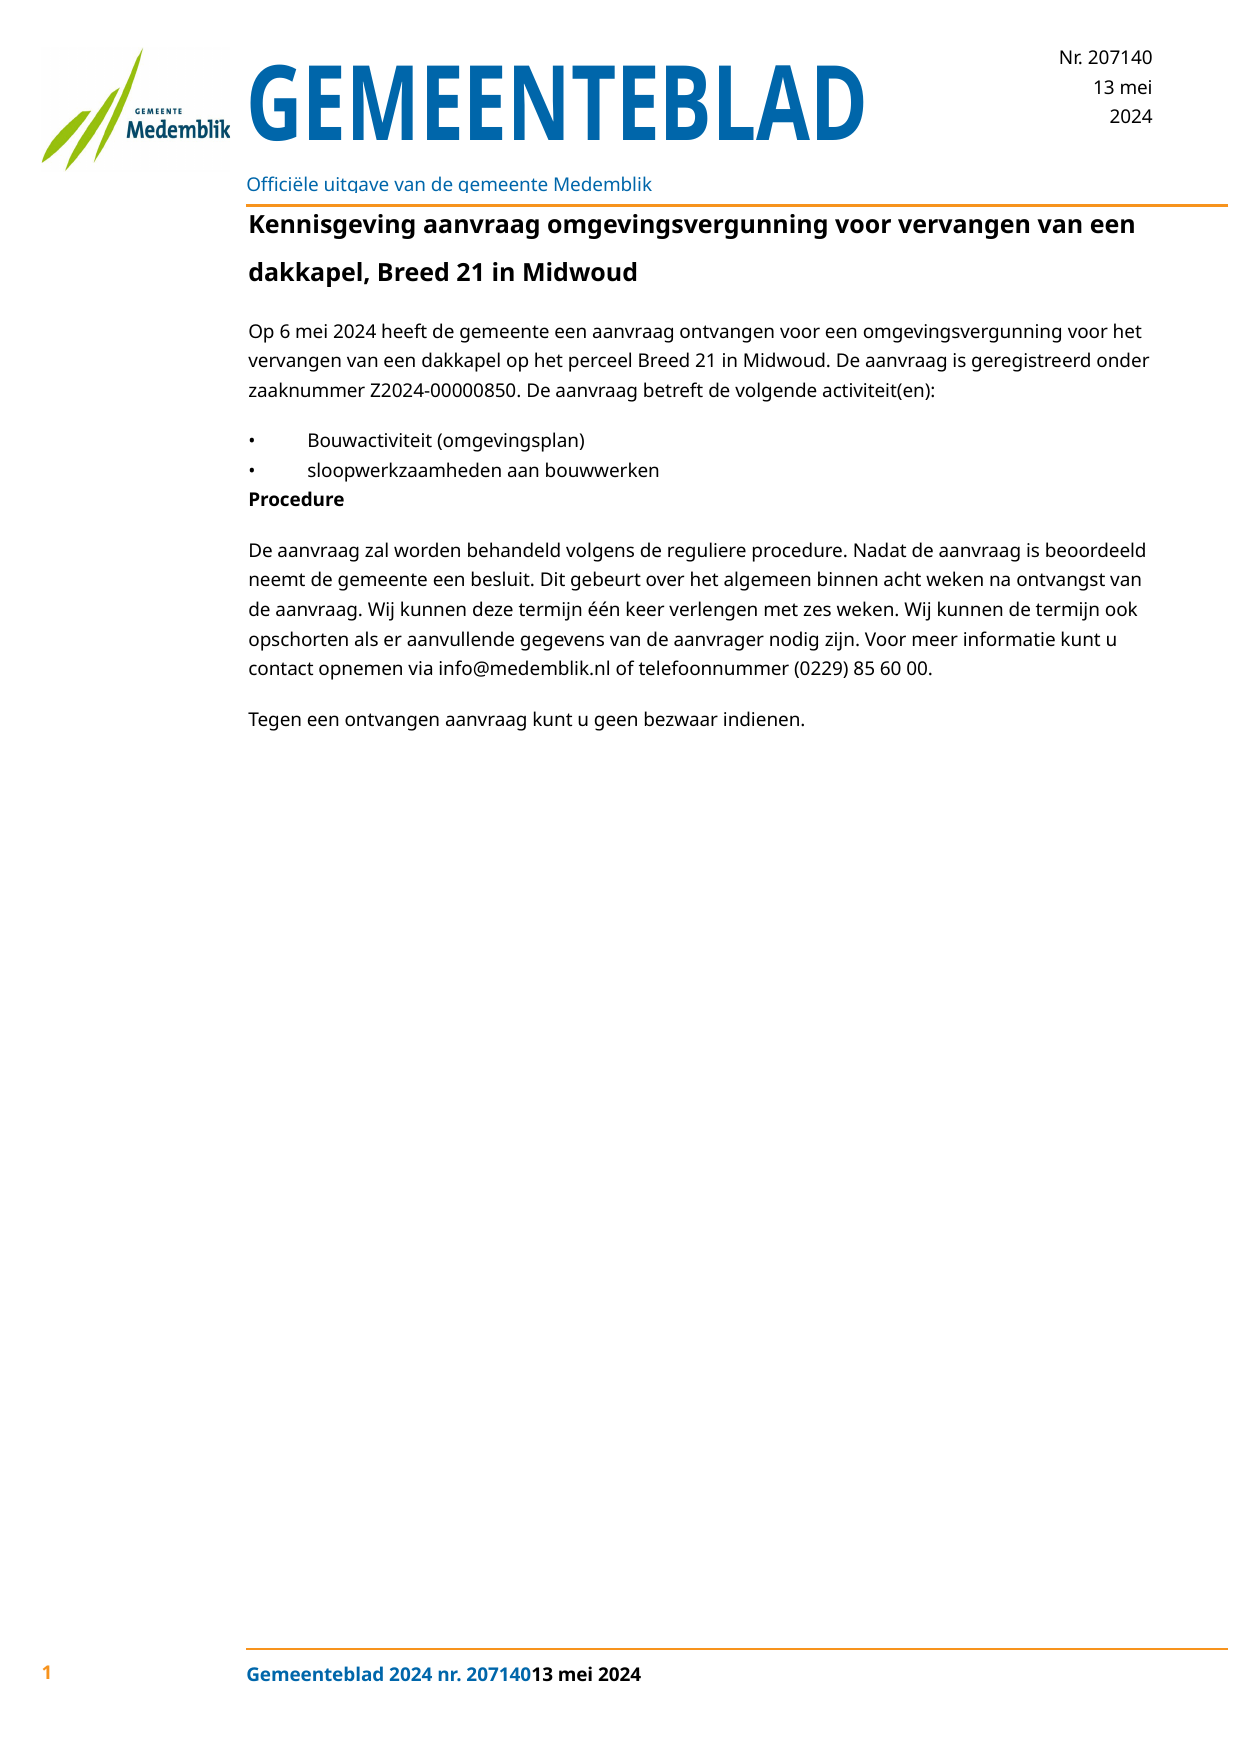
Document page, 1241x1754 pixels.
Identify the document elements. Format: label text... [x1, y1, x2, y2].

list sloopwerkzaamheden aan bouwwerken [248, 457, 1152, 483]
list Bouwactiviteit (omgevingsplan) [248, 427, 1152, 453]
text De aanvraag zal worden behandeld volgens de reguliere procedure. Nadat de aanvraag is beoordeeld neemt de gemeente een besluit. Dit gebeurt over het algemeen binnen acht weken na ontvangst van de aanvraag. Wij kunnen deze termijn één keer verlengen met zes weken. Wij kunnen de termijn ook opschorten als er aanvullende gegevens van de aanvrager nodig zijn. Voor meer informatie kunt u contact opnemen via info@medemblik.nl of telefoonnummer (0229) 85 60 00. [248, 537, 1152, 681]
picture [41, 47, 231, 172]
text Procedure [248, 487, 1152, 512]
text Kennisgeving aanvraag omgevingsvergunning voor vervangen van een dakkapel, Breed 21 in Midwoud [248, 207, 1152, 288]
text Op 6 mei 2024 heeft de gemeente een aanvraag ontvangen voor een omgevingsvergunning voor het vervangen van een dakkapel op het perceel Breed 21 in Midwoud. De aanvraag is geregistreerd onder zaaknummer Z2024-00000850. De aanvraag betreft de volgende activiteit(en): [248, 318, 1152, 403]
text Tegen een ontvangen aanvraag kunt u geen bezwaar indienen. [248, 706, 1152, 732]
